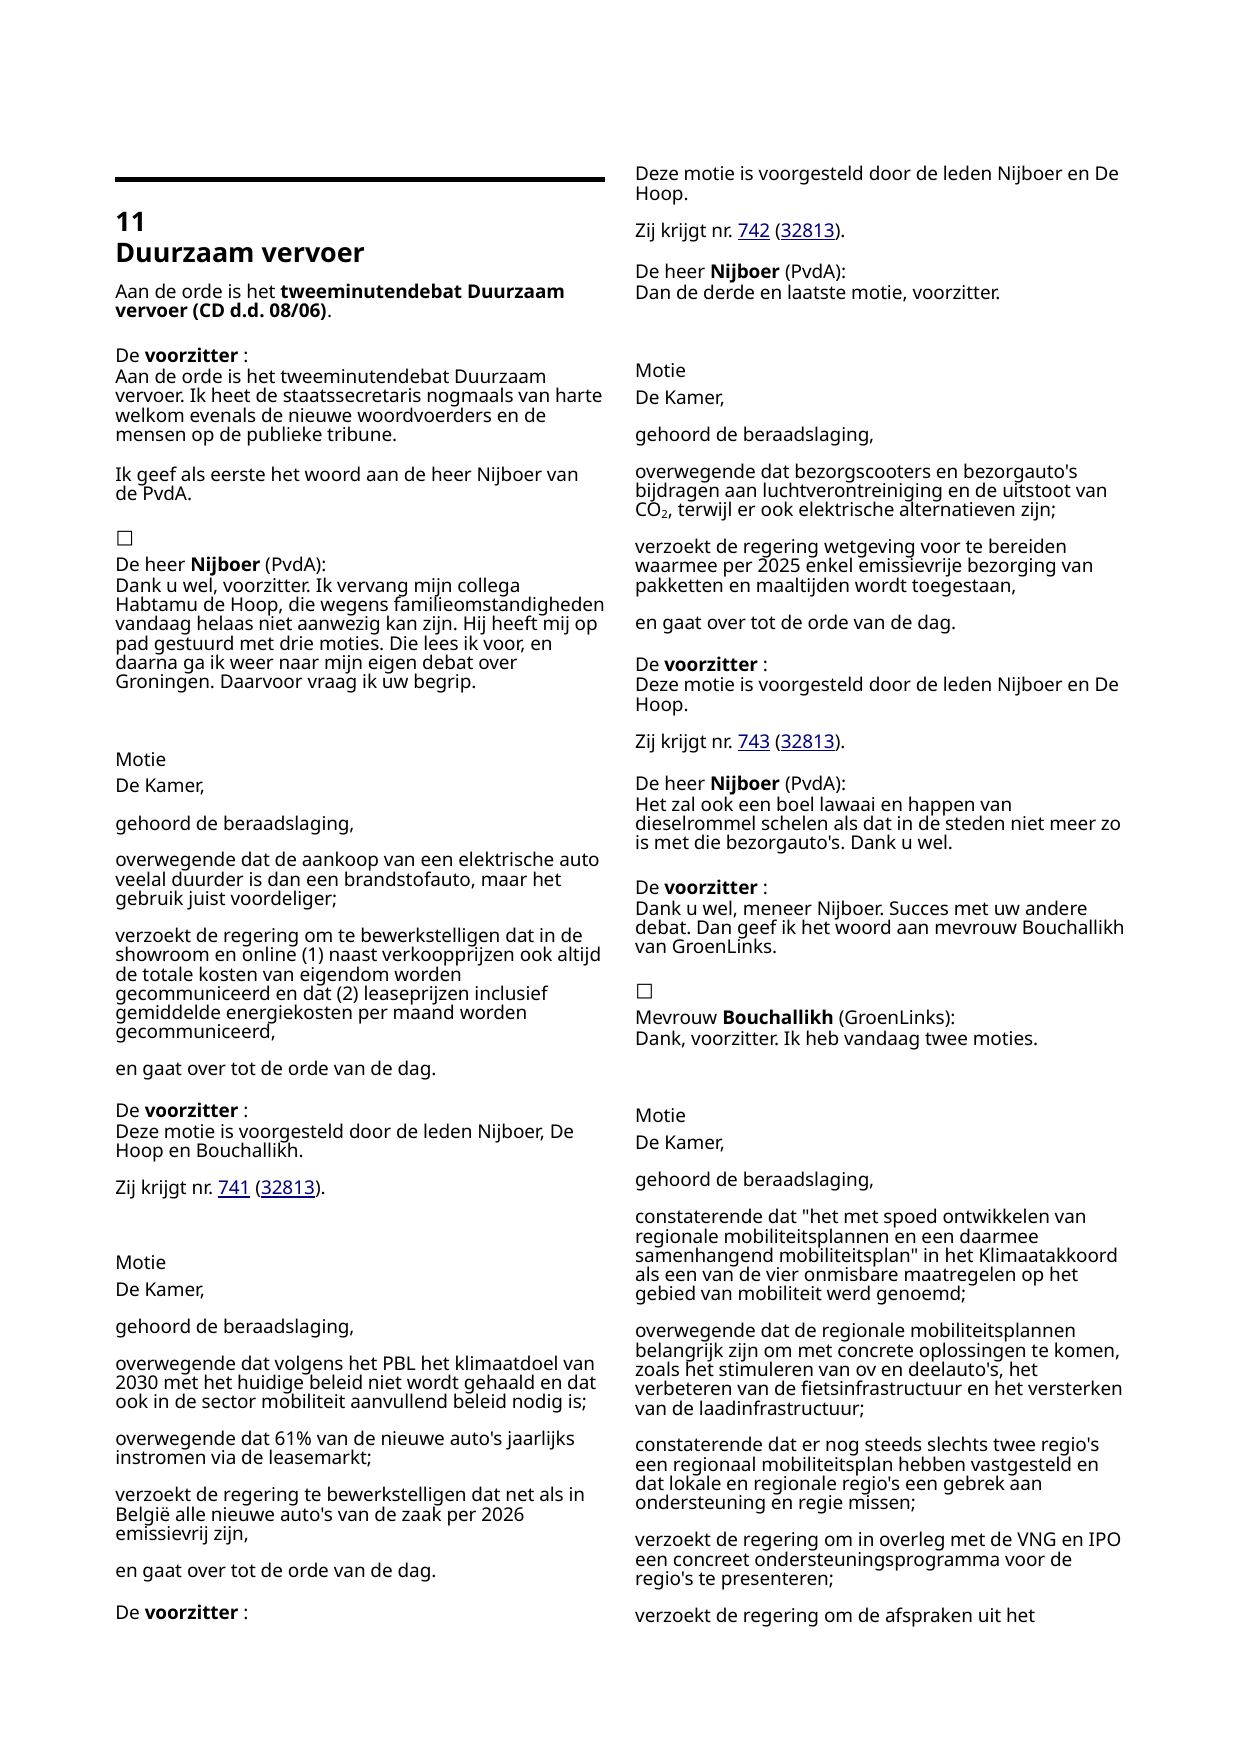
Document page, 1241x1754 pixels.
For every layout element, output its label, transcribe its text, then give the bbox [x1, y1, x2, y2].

text Zij krijgt nr. 741 (32813). [115, 1179, 605, 1198]
text De voorzitter : [635, 651, 1125, 676]
text Aan de orde is het tweeminutendebat Duurzaam vervoer. Ik heet de staatssecretaris nogmaals van harte welkom evenals de nieuwe woordvoerders en de mensen op de publieke tribune. [115, 368, 605, 445]
text overwegende dat de aankoop van een elektrische auto veelal duurder is dan een brandstofauto, maar het gebruik juist voordeliger; [115, 851, 605, 909]
text gehoord de beraadslaging, [115, 814, 605, 834]
text Het zal ook een boel lawaai en happen van dieselrommel schelen als dat in de steden niet meer zo is met die bezorgauto's. Dank u wel. [635, 796, 1125, 853]
text De Kamer, [635, 1134, 1125, 1154]
text De Kamer, [115, 777, 605, 797]
text overwegende dat 61% van de nieuwe auto's jaarlijks instromen via de leasemarkt; [115, 1430, 605, 1469]
text Motie [115, 746, 605, 772]
text overwegende dat volgens het PBL het klimaatdoel van 2030 met het huidige beleid niet wordt gehaald en dat ook in de sector mobiliteit aanvullend beleid nodig is; [115, 1354, 605, 1412]
text verzoekt de regering te bewerkstelligen dat net als in België alle nieuwe auto's van de zaak per 2026 emissievrij zijn, [115, 1486, 605, 1544]
text Mevrouw Bouchallikh (GroenLinks): [635, 1004, 1125, 1030]
text De Kamer, [115, 1281, 605, 1300]
text Motie [635, 357, 1125, 383]
text Duurzaam vervoer [115, 239, 605, 283]
text Ik geef als eerste het woord aan de heer Nijboer van de PvdA. [115, 466, 605, 504]
text De voorzitter : [635, 874, 1125, 900]
text De Kamer, [635, 389, 1125, 408]
text constaterende dat "het met spoed ontwikkelen van regionale mobiliteitsplannen en een daarmee samenhangend mobiliteitsplan" in het Klimaatakkoord als een van de vier onmisbare maatregelen op het gebied van mobiliteit werd genoemd; [635, 1208, 1125, 1305]
text De voorzitter : [115, 1097, 605, 1123]
text en gaat over tot de orde van de dag. [635, 614, 1125, 633]
text overwegende dat bezorgscooters en bezorgauto's bijdragen aan luchtverontreiniging en de uitstoot van CO2, terwijl er ook elektrische alternatieven zijn; [635, 463, 1125, 521]
text Dank u wel, meneer Nijboer. Succes met uw andere debat. Dan geef ik het woord aan mevrouw Bouchallikh van GroenLinks. [635, 900, 1125, 958]
text en gaat over tot de orde van de dag. [115, 1060, 605, 1079]
text Deze motie is voorgesteld door de leden Nijboer, De Hoop en Bouchallikh. [115, 1123, 605, 1162]
text De voorzitter : [115, 342, 605, 368]
text De heer Nijboer (PvdA): [635, 770, 1125, 796]
text ⬜ [635, 978, 1125, 1004]
text Motie [635, 1103, 1125, 1128]
text gehoord de beraadslaging, [635, 1171, 1125, 1191]
text Deze motie is voorgesteld door de leden Nijboer en De Hoop. [635, 676, 1125, 715]
text Dank u wel, voorzitter. Ik vervang mijn collega Habtamu de Hoop, die wegens familieomstandigheden vandaag helaas niet aanwezig kan zijn. Hij heeft mij op pad gestuurd met drie moties. Die lees ik voor, en daarna ga ik weer naar mijn eigen debat over Groningen. Daarvoor vraag ik uw begrip. [115, 577, 605, 692]
text ⬜ [115, 525, 605, 551]
text Dank, voorzitter. Ik heb vandaag twee moties. [635, 1030, 1125, 1049]
text gehoord de beraadslaging, [635, 426, 1125, 445]
text De voorzitter : [115, 1599, 605, 1624]
text verzoekt de regering om in overleg met de VNG en IPO een concreet ondersteuningsprogramma voor de regio's te presenteren; [635, 1531, 1125, 1589]
text Motie [115, 1249, 605, 1275]
text verzoekt de regering om de afspraken uit het [635, 1607, 1125, 1626]
text De heer Nijboer (PvdA): [635, 259, 1125, 284]
text Zij krijgt nr. 742 (32813). [635, 222, 1125, 241]
text gehoord de beraadslaging, [115, 1318, 605, 1337]
text overwegende dat de regionale mobiliteitsplannen belangrijk zijn om met concrete oplossingen te komen, zoals het stimuleren van ov en deelauto's, het verbeteren van de fietsinfrastructuur en het versterken van de laadinfrastructuur; [635, 1322, 1125, 1419]
text Dan de derde en laatste motie, voorzitter. [635, 284, 1125, 304]
text verzoekt de regering wetgeving voor te bereiden waarmee per 2025 enkel emissievrije bezorging van pakketten en maaltijden wordt toegestaan, [635, 538, 1125, 596]
text De heer Nijboer (PvdA): [115, 551, 605, 577]
text 11 [115, 203, 605, 239]
text en gaat over tot de orde van de dag. [115, 1562, 605, 1581]
text constaterende dat er nog steeds slechts twee regio's een regionaal mobiliteitsplan hebben vastgesteld en dat lokale en regionale regio's een gebrek aan ondersteuning en regie missen; [635, 1436, 1125, 1513]
text Aan de orde is het tweeminutendebat Duurzaam vervoer (CD d.d. 08/06). [115, 283, 605, 322]
text Zij krijgt nr. 743 (32813). [635, 733, 1125, 752]
text Deze motie is voorgesteld door de leden Nijboer en De Hoop. [635, 165, 1125, 204]
text verzoekt de regering om te bewerkstelligen dat in de showroom en online (1) naast verkoopprijzen ook altijd de totale kosten van eigendom worden gecommuniceerd en dat (2) leaseprijzen inclusief gemiddelde energiekosten per maand worden gecommuniceerd, [115, 927, 605, 1043]
